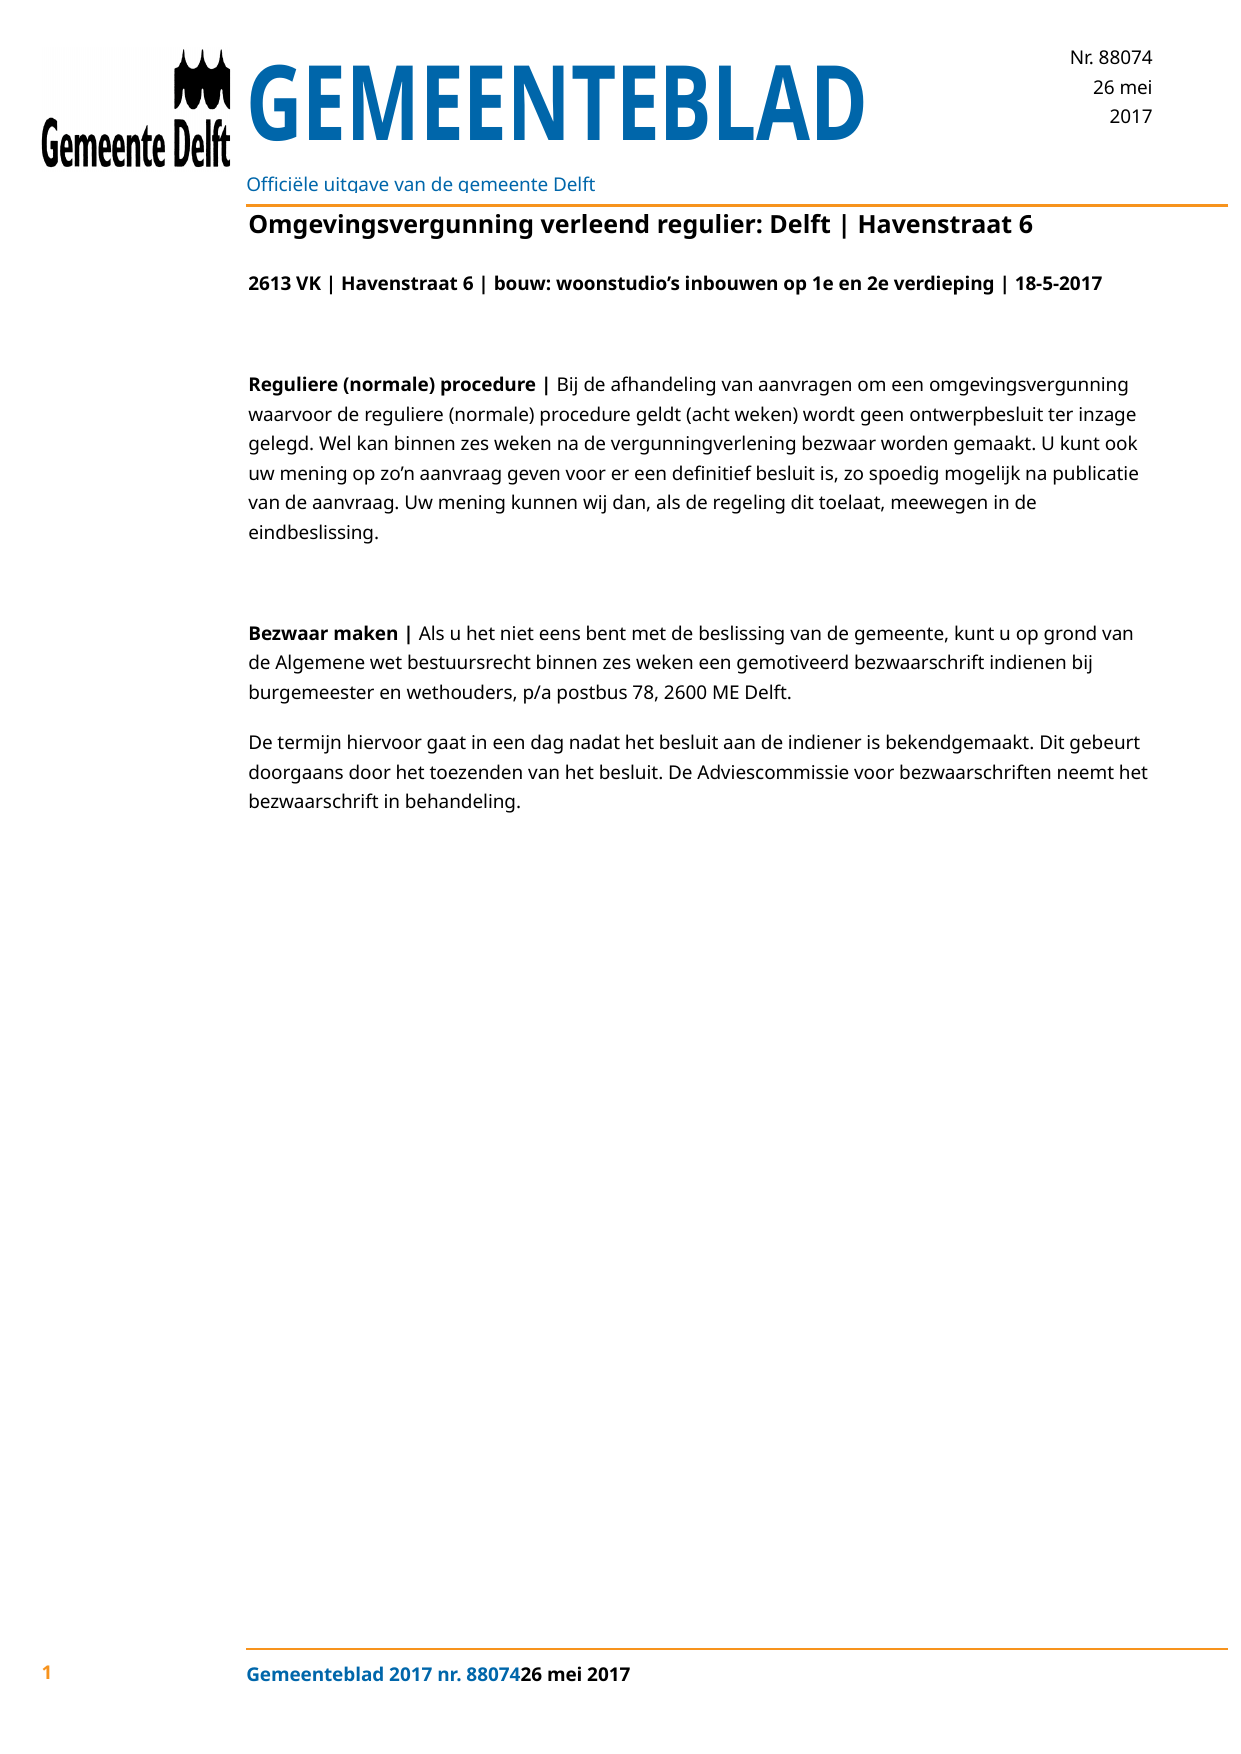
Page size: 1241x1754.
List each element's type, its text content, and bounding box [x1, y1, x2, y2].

picture [41, 47, 231, 172]
text 2613 VK | Havenstraat 6 | bouw: woonstudio’s inbouwen op 1e en 2e verdieping | 18-5-2017 [248, 270, 1152, 296]
text De termijn hiervoor gaat in een dag nadat het besluit aan de indiener is bekendgemaakt. Dit gebeurt doorgaans door het toezenden van het besluit. De Adviescommissie voor bezwaarschriften neemt het bezwaarschrift in behandeling. [248, 729, 1152, 814]
text Bezwaar maken | Als u het niet eens bent met de beslissing van de gemeente, kunt u op grond van de Algemene wet bestuursrecht binnen zes weken een gemotiveerd bezwaarschrift indienen bij burgemeester en wethouders, p/a postbus 78, 2600 ME Delft. [248, 620, 1152, 705]
text Reguliere (normale) procedure | Bij de afhandeling van aanvragen om een omgevingsvergunning waarvoor de reguliere (normale) procedure geldt (acht weken) wordt geen ontwerpbesluit ter inzage gelegd. Wel kan binnen zes weken na de vergunningverlening bezwaar worden gemaakt. U kunt ook uw mening op zo’n aanvraag geven voor er een definitief besluit is, zo spoedig mogelijk na publicatie van de aanvraag. Uw mening kunnen wij dan, als de regeling dit toelaat, meewegen in de eindbeslissing. [248, 371, 1152, 545]
text Omgevingsvergunning verleend regulier: Delft | Havenstraat 6 [248, 207, 1152, 241]
